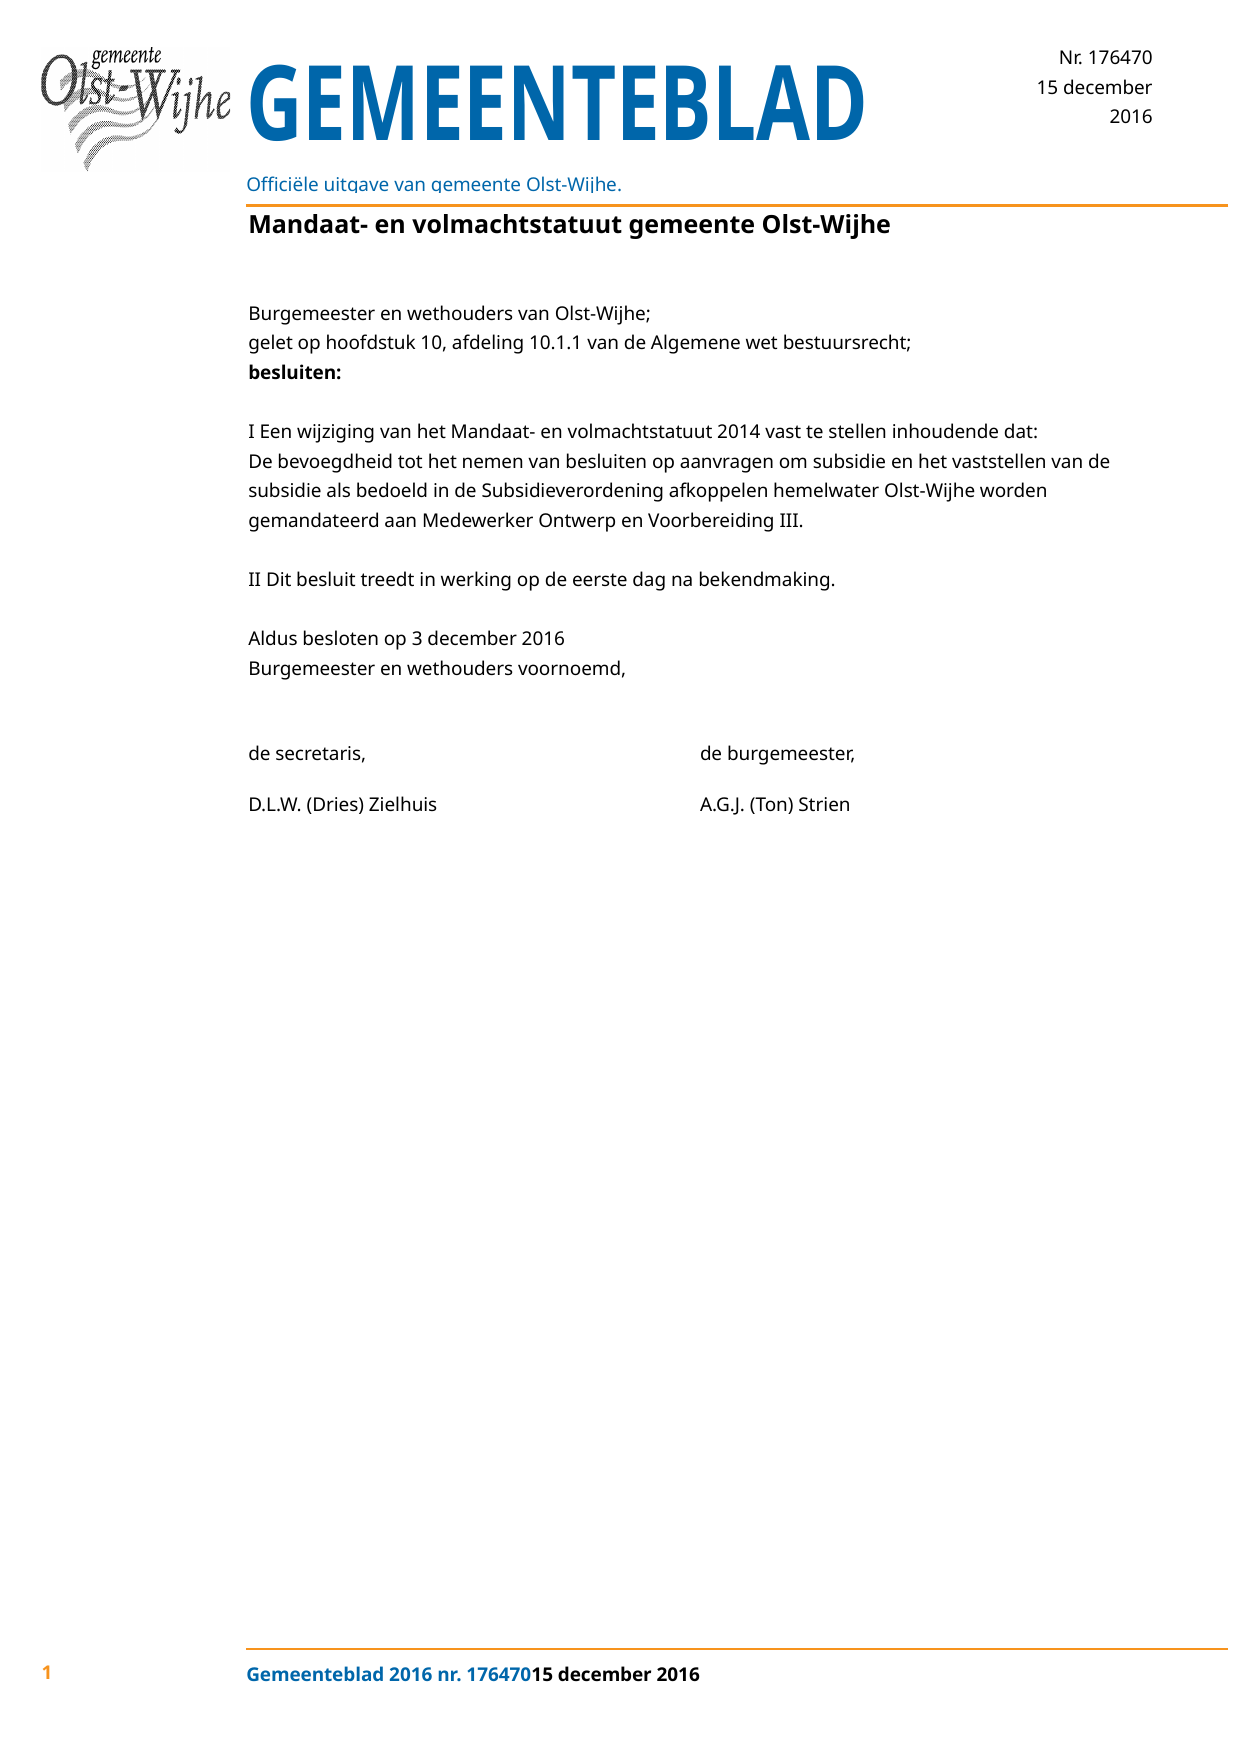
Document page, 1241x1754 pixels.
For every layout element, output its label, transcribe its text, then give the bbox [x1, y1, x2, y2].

text De bevoegdheid tot het nemen van besluiten op aanvragen om subsidie en het vaststellen van de subsidie als bedoeld in de Subsidieverordening afkoppelen hemelwater Olst-Wijhe worden gemandateerd aan Medewerker Ontwerp en Voorbereiding III. [248, 448, 1152, 533]
table_cell [700, 766, 1152, 791]
text gelet op hoofdstuk 10, afdeling 10.1.1 van de Algemene wet bestuursrecht; [248, 329, 1152, 355]
text Burgemeester en wethouders voornoemd, [248, 655, 1152, 681]
text II Dit besluit treedt in werking op de eerste dag na bekendmaking. [248, 566, 1152, 592]
picture [41, 47, 231, 172]
table_cell [248, 766, 700, 791]
table_cell D.L.W. (Dries) Zielhuis [248, 791, 700, 817]
text besluiten: [248, 359, 1152, 385]
text I Een wijziging van het Mandaat- en volmachtstatuut 2014 vast te stellen inhoudende dat: [248, 418, 1152, 444]
text Mandaat- en volmachtstatuut gemeente Olst-Wijhe [248, 207, 1152, 241]
text Burgemeester en wethouders van Olst-Wijhe; [248, 300, 1152, 326]
table_cell A.G.J. (Ton) Strien [700, 791, 1152, 817]
text Aldus besloten op 3 december 2016 [248, 625, 1152, 651]
table_header de burgemeester, [700, 740, 1152, 766]
table_header de secretaris, [248, 740, 700, 766]
